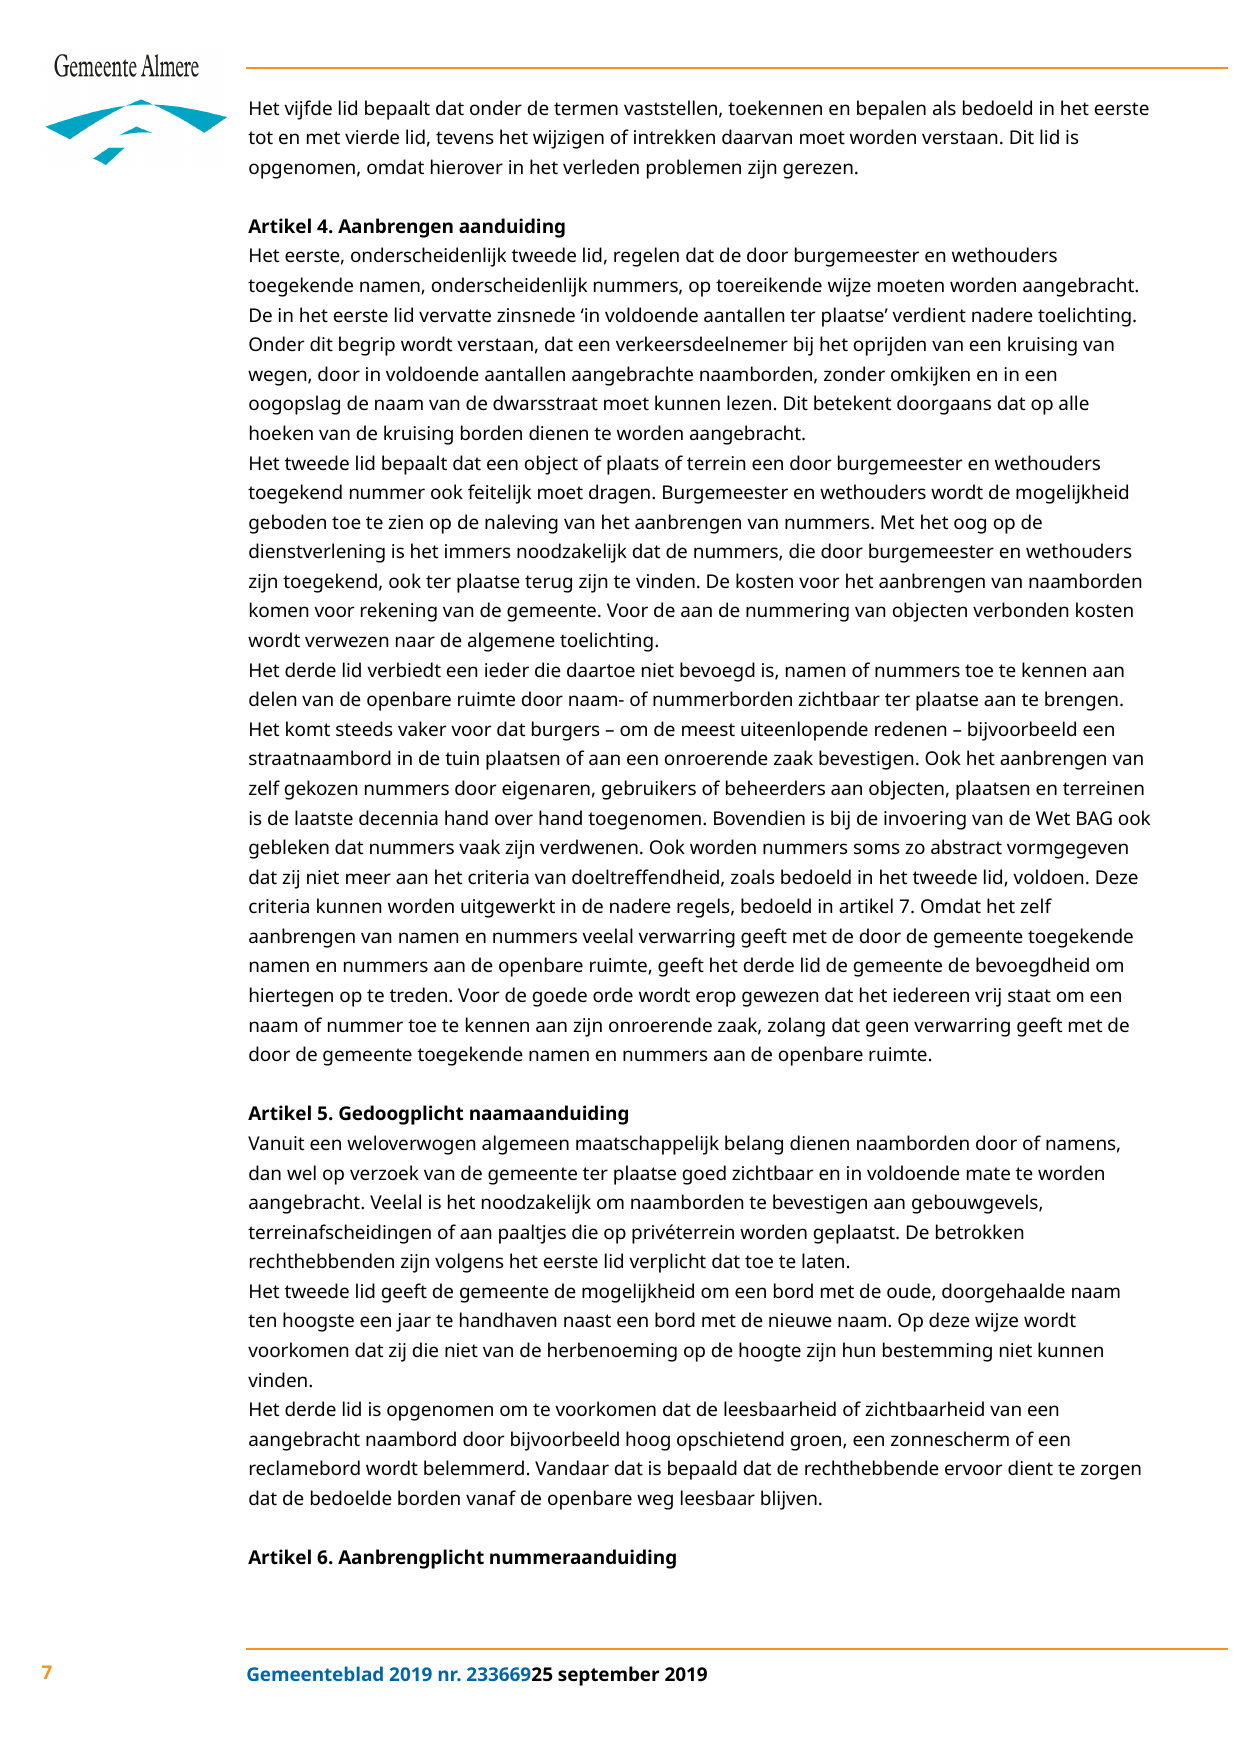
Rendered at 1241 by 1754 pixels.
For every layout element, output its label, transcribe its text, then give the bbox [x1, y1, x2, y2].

text Het eerste, onderscheidenlijk tweede lid, regelen dat de door burgemeester en wethouders toegekende namen, onderscheidenlijk nummers, op toereikende wijze moeten worden aangebracht. De in het eerste lid vervatte zinsnede ‘in voldoende aantallen ter plaatse’ verdient nadere toelichting. Onder dit begrip wordt verstaan, dat een verkeersdeelnemer bij het oprijden van een kruising van wegen, door in voldoende aantallen aangebrachte naamborden, zonder omkijken en in een oogopslag de naam van de dwarsstraat moet kunnen lezen. Dit betekent doorgaans dat op alle hoeken van de kruising borden dienen te worden aangebracht. [248, 243, 1152, 446]
text Het tweede lid geeft de gemeente de mogelijkheid om een bord met de oude, doorgehaalde naam ten hoogste een jaar te handhaven naast een bord met de nieuwe naam. Op deze wijze wordt voorkomen dat zij die niet van de herbenoeming op de hoogte zijn hun bestemming niet kunnen vinden. [248, 1278, 1152, 1393]
text Artikel 4. Aanbrengen aanduiding [248, 213, 1152, 239]
text Het vijfde lid bepaalt dat onder de termen vaststellen, toekennen en bepalen als bedoeld in het eerste tot en met vierde lid, tevens het wijzigen of intrekken daarvan moet worden verstaan. Dit lid is opgenomen, omdat hierover in het verleden problemen zijn gerezen. [248, 95, 1152, 180]
text Artikel 6. Aanbrengplicht nummeraanduiding [248, 1544, 1152, 1570]
text Het derde lid verbiedt een ieder die daartoe niet bevoegd is, namen of nummers toe te kennen aan delen van de openbare ruimte door naam- of nummerborden zichtbaar ter plaatse aan te brengen. Het komt steeds vaker voor dat burgers – om de meest uiteenlopende redenen – bijvoorbeeld een straatnaambord in de tuin plaatsen of aan een onroerende zaak bevestigen. Ook het aanbrengen van zelf gekozen nummers door eigenaren, gebruikers of beheerders aan objecten, plaatsen en terreinen is de laatste decennia hand over hand toegenomen. Bovendien is bij de invoering van de Wet BAG ook gebleken dat nummers vaak zijn verdwenen. Ook worden nummers soms zo abstract vormgegeven dat zij niet meer aan het criteria van doeltreffendheid, zoals bedoeld in het tweede lid, voldoen. Deze criteria kunnen worden uitgewerkt in de nadere regels, bedoeld in artikel 7. Omdat het zelf aanbrengen van namen en nummers veelal verwarring geeft met de door de gemeente toegekende namen en nummers aan de openbare ruimte, geeft het derde lid de gemeente de bevoegdheid om hiertegen op te treden. Voor de goede orde wordt erop gewezen dat het iedereen vrij staat om een naam of nummer toe te kennen aan zijn onroerende zaak, zolang dat geen verwarring geeft met de door de gemeente toegekende namen en nummers aan de openbare ruimte. [248, 657, 1152, 1067]
picture [41, 47, 231, 172]
text Het tweede lid bepaalt dat een object of plaats of terrein een door burgemeester en wethouders toegekend nummer ook feitelijk moet dragen. Burgemeester en wethouders wordt de mogelijkheid geboden toe te zien op de naleving van het aanbrengen van nummers. Met het oog op de dienstverlening is het immers noodzakelijk dat de nummers, die door burgemeester en wethouders zijn toegekend, ook ter plaatse terug zijn te vinden. De kosten voor het aanbrengen van naamborden komen voor rekening van de gemeente. Voor de aan de nummering van objecten verbonden kosten wordt verwezen naar de algemene toelichting. [248, 450, 1152, 653]
text Vanuit een weloverwogen algemeen maatschappelijk belang dienen naamborden door of namens, dan wel op verzoek van de gemeente ter plaatse goed zichtbaar en in voldoende mate te worden aangebracht. Veelal is het noodzakelijk om naamborden te bevestigen aan gebouwgevels, terreinafscheidingen of aan paaltjes die op privéterrein worden geplaatst. De betrokken rechthebbenden zijn volgens het eerste lid verplicht dat toe te laten. [248, 1130, 1152, 1274]
text Het derde lid is opgenomen om te voorkomen dat de leesbaarheid of zichtbaarheid van een aangebracht naambord door bijvoorbeeld hoog opschietend groen, een zonnescherm of een reclamebord wordt belemmerd. Vandaar dat is bepaald dat de rechthebbende ervoor dient te zorgen dat de bedoelde borden vanaf de openbare weg leesbaar blijven. [248, 1396, 1152, 1511]
text Artikel 5. Gedoogplicht naamaanduiding [248, 1101, 1152, 1126]
